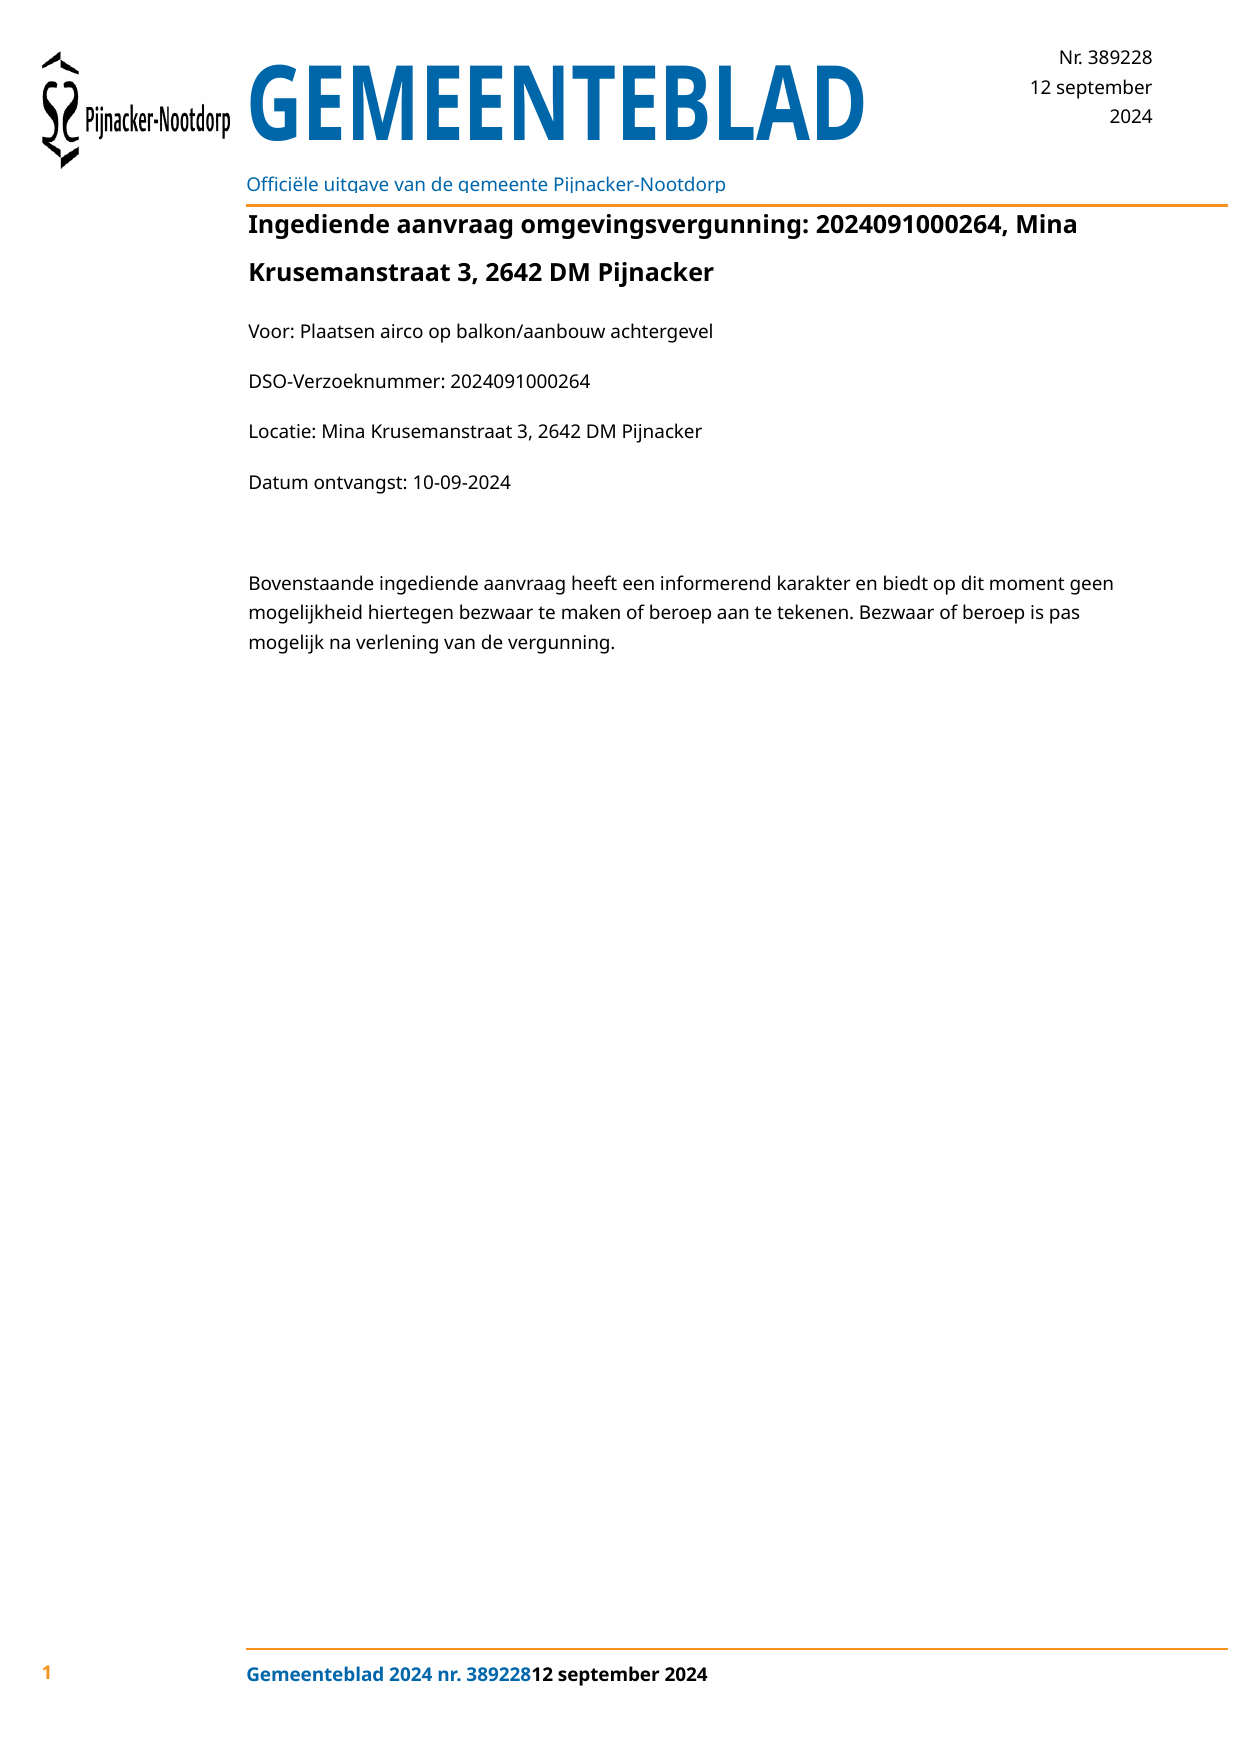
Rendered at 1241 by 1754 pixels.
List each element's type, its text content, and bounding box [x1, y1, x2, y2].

picture [41, 47, 231, 172]
text Locatie: Mina Krusemanstraat 3, 2642 DM Pijnacker [248, 419, 1152, 444]
text Voor: Plaatsen airco op balkon/aanbouw achtergevel [248, 318, 1152, 344]
text Bovenstaande ingediende aanvraag heeft een informerend karakter en biedt op dit moment geen mogelijkheid hiertegen bezwaar te maken of beroep aan te tekenen. Bezwaar of beroep is pas mogelijk na verlening van de vergunning. [248, 570, 1152, 655]
text DSO-Verzoeknummer: 2024091000264 [248, 368, 1152, 394]
text Ingediende aanvraag omgevingsvergunning: 2024091000264, Mina Krusemanstraat 3, 2642 DM Pijnacker [248, 207, 1152, 288]
text Datum ontvangst: 10-09-2024 [248, 469, 1152, 495]
